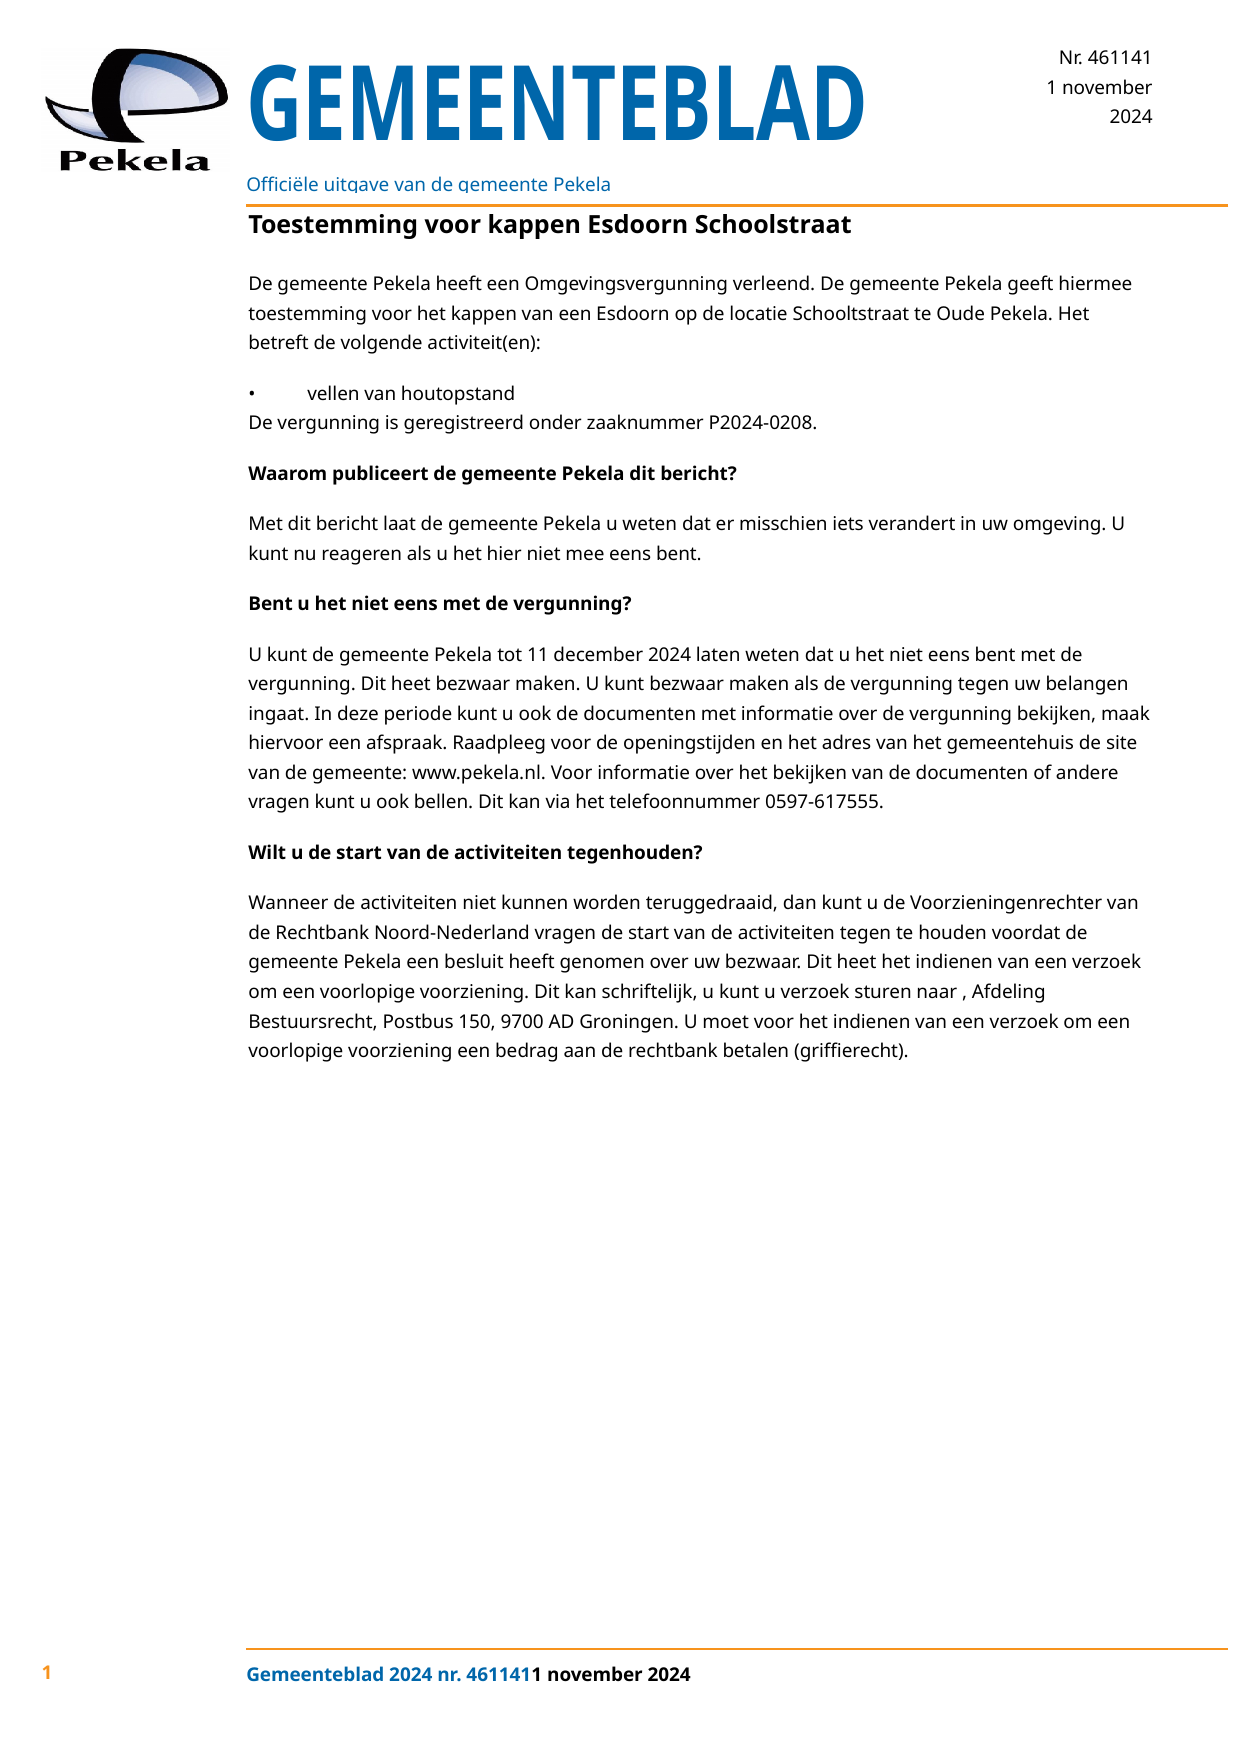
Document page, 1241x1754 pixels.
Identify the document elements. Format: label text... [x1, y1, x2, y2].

text De gemeente Pekela heeft een Omgevingsvergunning verleend. De gemeente Pekela geeft hiermee toestemming voor het kappen van een Esdoorn op de locatie Schooltstraat te Oude Pekela. Het betreft de volgende activiteit(en): [248, 270, 1152, 355]
picture [41, 47, 231, 172]
text Toestemming voor kappen Esdoorn Schoolstraat [248, 207, 1152, 241]
text U kunt de gemeente Pekela tot 11 december 2024 laten weten dat u het niet eens bent met de vergunning. Dit heet bezwaar maken. U kunt bezwaar maken als de vergunning tegen uw belangen ingaat. In deze periode kunt u ook de documenten met informatie over de vergunning bekijken, maak hiervoor een afspraak. Raadpleeg voor de openingstijden en het adres van het gemeentehuis de site van de gemeente: www.pekela.nl. Voor informatie over het bekijken van de documenten of andere vragen kunt u ook bellen. Dit kan via het telefoonnummer 0597-617555. [248, 641, 1152, 814]
text Waarom publiceert de gemeente Pekela dit bericht? [248, 460, 1152, 486]
text Met dit bericht laat de gemeente Pekela u weten dat er misschien iets verandert in uw omgeving. U kunt nu reageren als u het hier niet mee eens bent. [248, 510, 1152, 566]
text Wilt u de start van de activiteiten tegenhouden? [248, 839, 1152, 865]
text Bent u het niet eens met de vergunning? [248, 590, 1152, 616]
list vellen van houtopstand [248, 380, 1152, 406]
text Wanneer de activiteiten niet kunnen worden teruggedraaid, dan kunt u de Voorzieningenrechter van de Rechtbank Noord-Nederland vragen de start van de activiteiten tegen te houden voordat de gemeente Pekela een besluit heeft genomen over uw bezwaar. Dit heet het indienen van een verzoek om een voorlopige voorziening. Dit kan schriftelijk, u kunt u verzoek sturen naar , Afdeling Bestuursrecht, Postbus 150, 9700 AD Groningen. U moet voor het indienen van een verzoek om een voorlopige voorziening een bedrag aan de rechtbank betalen (griffierecht). [248, 889, 1152, 1063]
text De vergunning is geregistreerd onder zaaknummer P2024-0208. [248, 409, 1152, 435]
